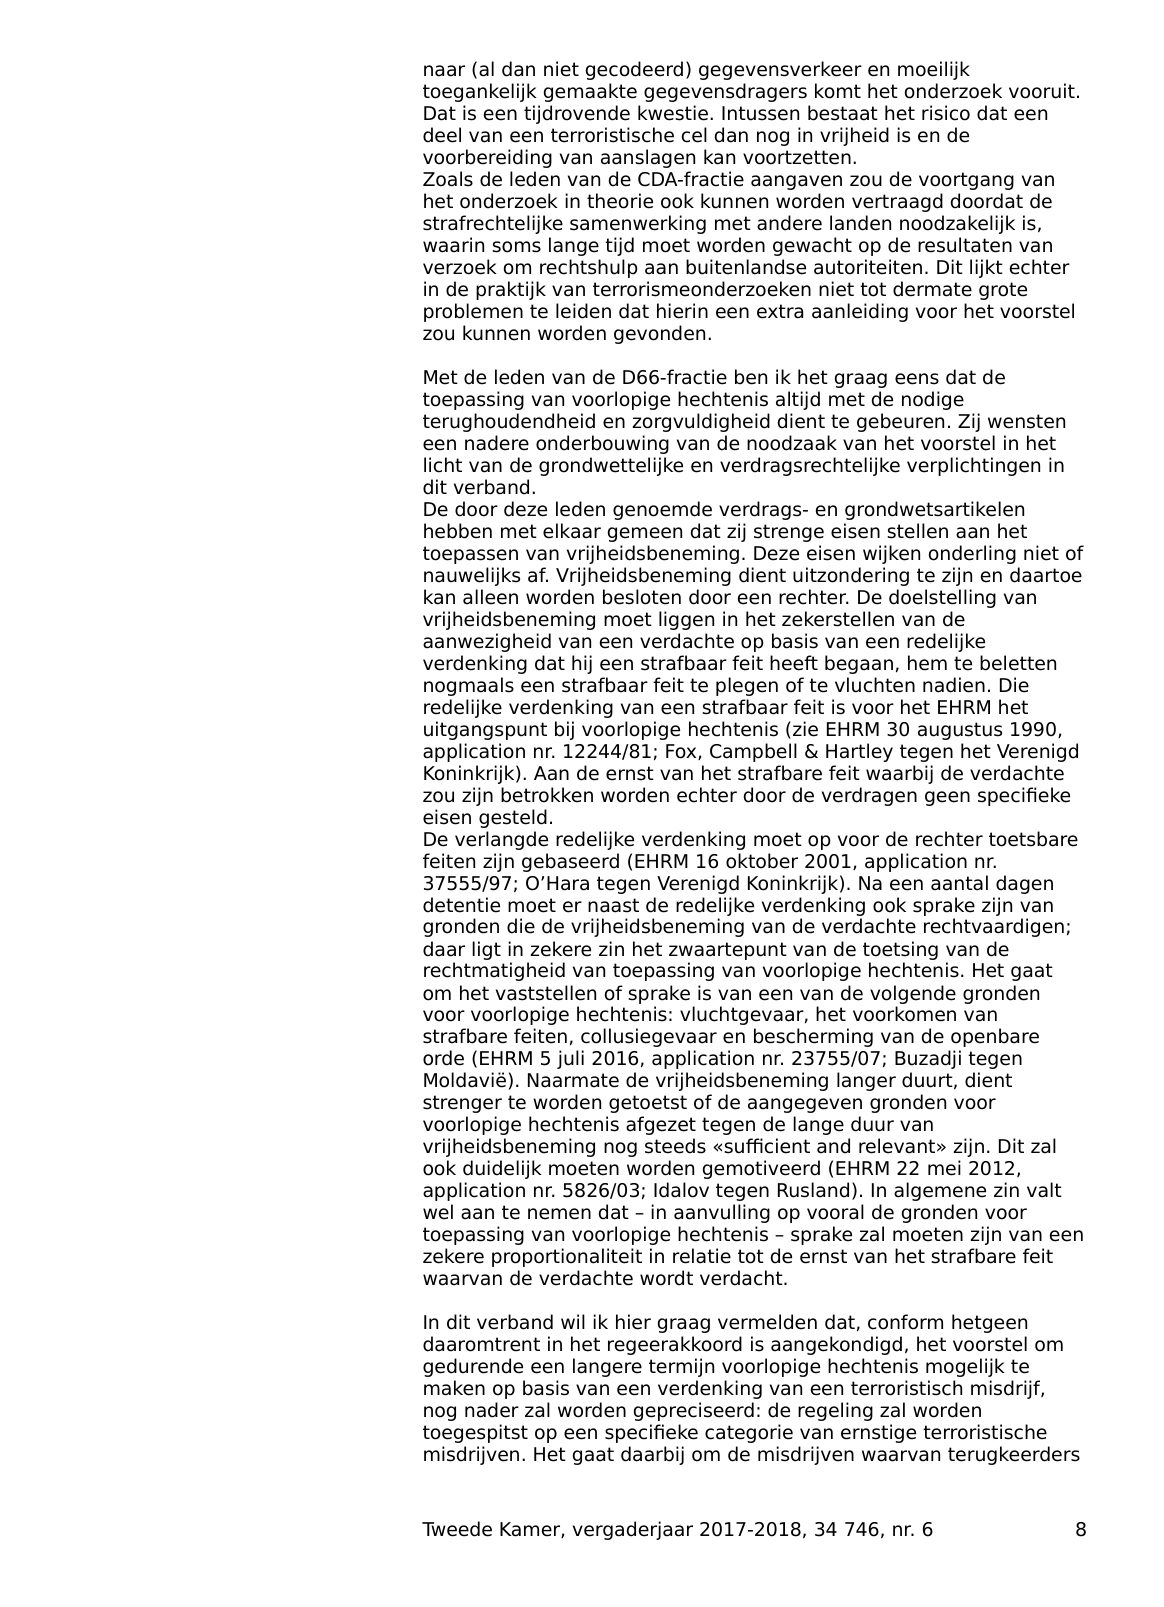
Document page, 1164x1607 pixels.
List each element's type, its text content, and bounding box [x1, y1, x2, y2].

text De verlangde redelijke verdenking moet op voor de rechter toetsbare feiten zijn gebaseerd (EHRM 16 oktober 2001, application nr. 37555/97; O’Hara tegen Verenigd Koninkrijk). Na een aantal dagen detentie moet er naast de redelijke verdenking ook sprake zijn van gronden die de vrijheidsbeneming van de verdachte rechtvaardigen; daar ligt in zekere zin het zwaartepunt van de toetsing van de rechtmatigheid van toepassing van voorlopige hechtenis. Het gaat om het vaststellen of sprake is van een van de volgende gronden voor voorlopige hechtenis: vluchtgevaar, het voorkomen van strafbare feiten, collusiegevaar en bescherming van de openbare orde (EHRM 5 juli 2016, application nr. 23755/07; Buzadji tegen Moldavië). Naarmate de vrijheidsbeneming langer duurt, dient strenger te worden getoetst of de aangegeven gronden voor voorlopige hechtenis afgezet tegen de lange duur van vrijheidsbeneming nog steeds «sufficient and relevant» zijn. Dit zal ook duidelijk moeten worden gemotiveerd (EHRM 22 mei 2012, application nr. 5826/03; Idalov tegen Rusland). In algemene zin valt wel aan te nemen dat – in aanvulling op vooral de gronden voor toepassing van voorlopige hechtenis – sprake zal moeten zijn van een zekere proportionaliteit in relatie tot de ernst van het strafbare feit waarvan de verdachte wordt verdacht. [422, 828, 1087, 1290]
text Met de leden van de D66-fractie ben ik het graag eens dat de toepassing van voorlopige hechtenis altijd met de nodige terughoudendheid en zorgvuldigheid dient te gebeuren. Zij wensten een nadere onderbouwing van de noodzaak van het voorstel in het licht van de grondwettelijke en verdragsrechtelijke verplichtingen in dit verband. [422, 367, 1087, 499]
text In dit verband wil ik hier graag vermelden dat, conform hetgeen daaromtrent in het regeerakkoord is aangekondigd, het voorstel om gedurende een langere termijn voorlopige hechtenis mogelijk te maken op basis van een verdenking van een terroristisch misdrijf, nog nader zal worden gepreciseerd: de regeling zal worden toegespitst op een specifieke categorie van ernstige terroristische misdrijven. Het gaat daarbij om de misdrijven waarvan terugkeerders [422, 1312, 1087, 1466]
text naar (al dan niet gecodeerd) gegevensverkeer en moeilijk toegankelijk gemaakte gegevensdragers komt het onderzoek vooruit. Dat is een tijdrovende kwestie. Intussen bestaat het risico dat een deel van een terroristische cel dan nog in vrijheid is en de voorbereiding van aanslagen kan voortzetten. [422, 59, 1087, 169]
text De door deze leden genoemde verdrags- en grondwetsartikelen hebben met elkaar gemeen dat zij strenge eisen stellen aan het toepassen van vrijheidsbeneming. Deze eisen wijken onderling niet of nauwelijks af. Vrijheidsbeneming dient uitzondering te zijn en daartoe kan alleen worden besloten door een rechter. De doelstelling van vrijheidsbeneming moet liggen in het zekerstellen van de aanwezigheid van een verdachte op basis van een redelijke verdenking dat hij een strafbaar feit heeft begaan, hem te beletten nogmaals een strafbaar feit te plegen of te vluchten nadien. Die redelijke verdenking van een strafbaar feit is voor het EHRM het uitgangspunt bij voorlopige hechtenis (zie EHRM 30 augustus 1990, application nr. 12244/81; Fox, Campbell & Hartley tegen het Verenigd Koninkrijk). Aan de ernst van het strafbare feit waarbij de verdachte zou zijn betrokken worden echter door de verdragen geen specifieke eisen gesteld. [422, 499, 1087, 828]
text Zoals de leden van de CDA-fractie aangaven zou de voortgang van het onderzoek in theorie ook kunnen worden vertraagd doordat de strafrechtelijke samenwerking met andere landen noodzakelijk is, waarin soms lange tijd moet worden gewacht op de resultaten van verzoek om rechtshulp aan buitenlandse autoriteiten. Dit lijkt echter in de praktijk van terrorismeonderzoeken niet tot dermate grote problemen te leiden dat hierin een extra aanleiding voor het voorstel zou kunnen worden gevonden. [422, 169, 1087, 345]
